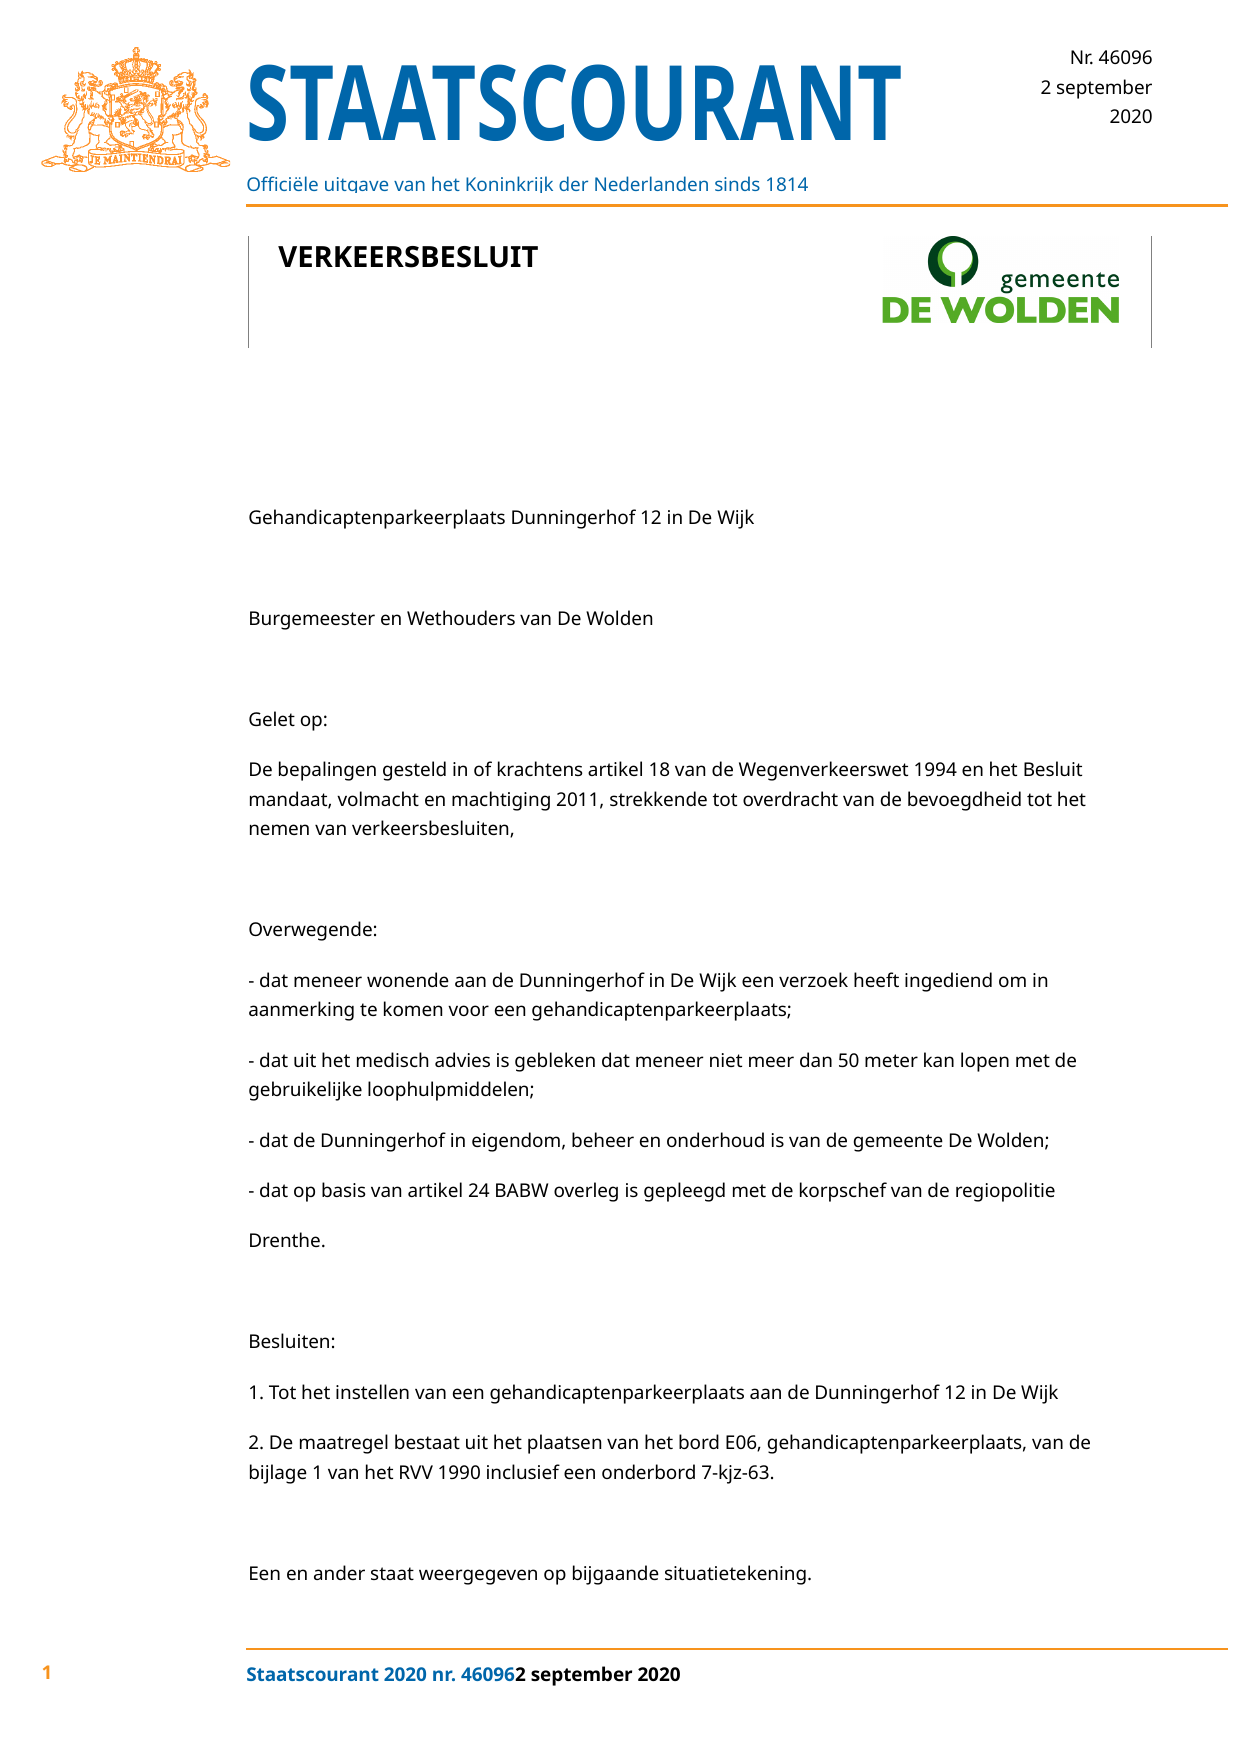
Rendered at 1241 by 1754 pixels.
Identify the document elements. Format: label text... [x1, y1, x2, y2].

text Gelet op: [248, 706, 1152, 732]
text - dat meneer wonende aan de Dunningerhof in De Wijk een verzoek heeft ingediend om in aanmerking te komen voor een gehandicaptenparkeerplaats; [248, 967, 1152, 1022]
table_header VERKEERSBESLUIT [249, 236, 850, 348]
text Gehandicaptenparkeerplaats Dunningerhof 12 in De Wijk [248, 504, 1152, 530]
table_header [850, 236, 882, 322]
text 2. De maatregel bestaat uit het plaatsen van het bord E06, gehandicaptenparkeerplaats, van de bijlage 1 van het RVV 1990 inclusief een onderbord 7-kjz-63. [248, 1429, 1152, 1484]
table_header [850, 323, 1151, 348]
text - dat uit het medisch advies is gebleken dat meneer niet meer dan 50 meter kan lopen met de gebruikelijke loophulpmiddelen; [248, 1047, 1152, 1102]
text Besluiten: [248, 1328, 1152, 1354]
text - dat de Dunningerhof in eigendom, beheer en onderhoud is van de gemeente De Wolden; [248, 1127, 1152, 1152]
text Drenthe. [248, 1228, 1152, 1253]
text 1. Tot het instellen van een gehandicaptenparkeerplaats aan de Dunningerhof 12 in De Wijk [248, 1379, 1152, 1404]
text - dat op basis van artikel 24 BABW overleg is gepleegd met de korpschef van de regiopolitie [248, 1177, 1152, 1203]
picture [41, 47, 231, 172]
picture [882, 236, 1119, 323]
text Burgemeester en Wethouders van De Wolden [248, 605, 1152, 631]
text Een en ander staat weergegeven op bijgaande situatietekening. [248, 1560, 1152, 1585]
text De bepalingen gesteld in of krachtens artikel 18 van de Wegenverkeerswet 1994 en het Besluit mandaat, volmacht en machtiging 2011, strekkende tot overdracht van de bevoegdheid tot het nemen van verkeersbesluiten, [248, 756, 1152, 841]
table_header [1119, 236, 1151, 322]
text Overwegende: [248, 916, 1152, 942]
